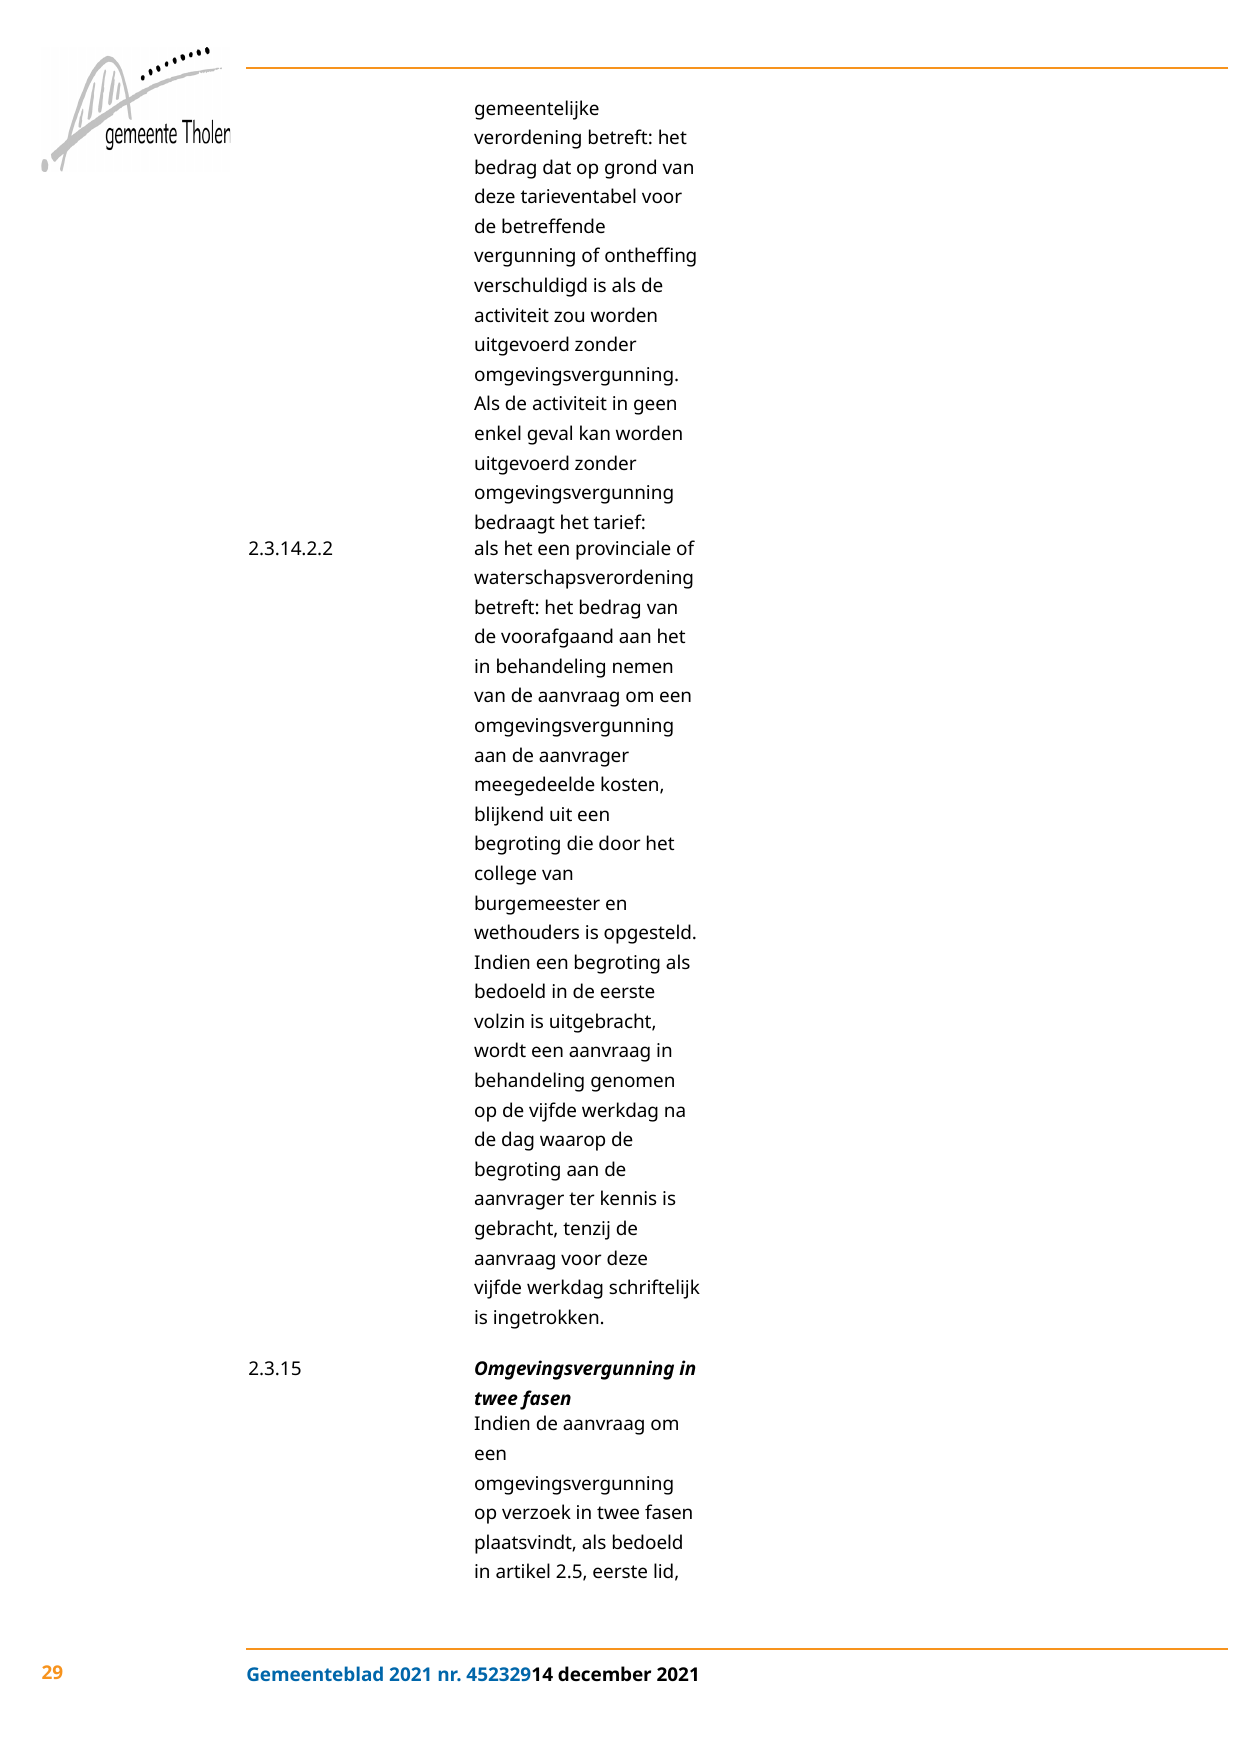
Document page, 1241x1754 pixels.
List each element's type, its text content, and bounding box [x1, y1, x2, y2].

table_cell [248, 1330, 474, 1355]
table_cell [926, 1355, 1152, 1411]
table_cell [248, 95, 474, 535]
table_cell [700, 1330, 926, 1355]
table_cell [926, 1330, 1152, 1355]
table_cell 2.3.15 [248, 1355, 474, 1411]
table_cell Indien de aanvraag om een omgevingsvergunning op verzoek in twee fasen plaatsvindt, als bedoeld in artikel 2.5, eerste lid, [474, 1411, 700, 1584]
table_cell [926, 535, 1152, 1329]
table_cell [700, 1355, 926, 1411]
table_cell 2.3.14.2.2 [248, 535, 474, 1329]
table_cell gemeentelijke verordening betreft: het bedrag dat op grond van deze tarieventabel voor de betreffende vergunning of ontheffing verschuldigd is als de activiteit zou worden uitgevoerd zonder omgevingsvergunning. Als de activiteit in geen enkel geval kan worden uitgevoerd zonder omgevingsvergunning bedraagt het tarief: [474, 95, 700, 535]
table_cell [700, 1411, 926, 1584]
table_cell [700, 535, 926, 1329]
picture [41, 47, 231, 172]
table_cell [700, 95, 926, 535]
table_cell Omgevingsvergunning in twee fasen [474, 1355, 700, 1411]
table_cell als het een provinciale of waterschapsverordening betreft: het bedrag van de voorafgaand aan het in behandeling nemen van de aanvraag om een omgevingsvergunning aan de aanvrager meegedeelde kosten, blijkend uit een begroting die door het college van burgemeester en wethouders is opgesteld. Indien een begroting als bedoeld in de eerste volzin is uitgebracht, wordt een aanvraag in behandeling genomen op de vijfde werkdag na de dag waarop de begroting aan de aanvrager ter kennis is gebracht, tenzij de aanvraag voor deze vijfde werkdag schriftelijk is ingetrokken. [474, 535, 700, 1329]
table_cell [474, 1330, 700, 1355]
table_cell [926, 95, 1152, 535]
table_cell [926, 1411, 1152, 1584]
table_cell [248, 1411, 474, 1584]
